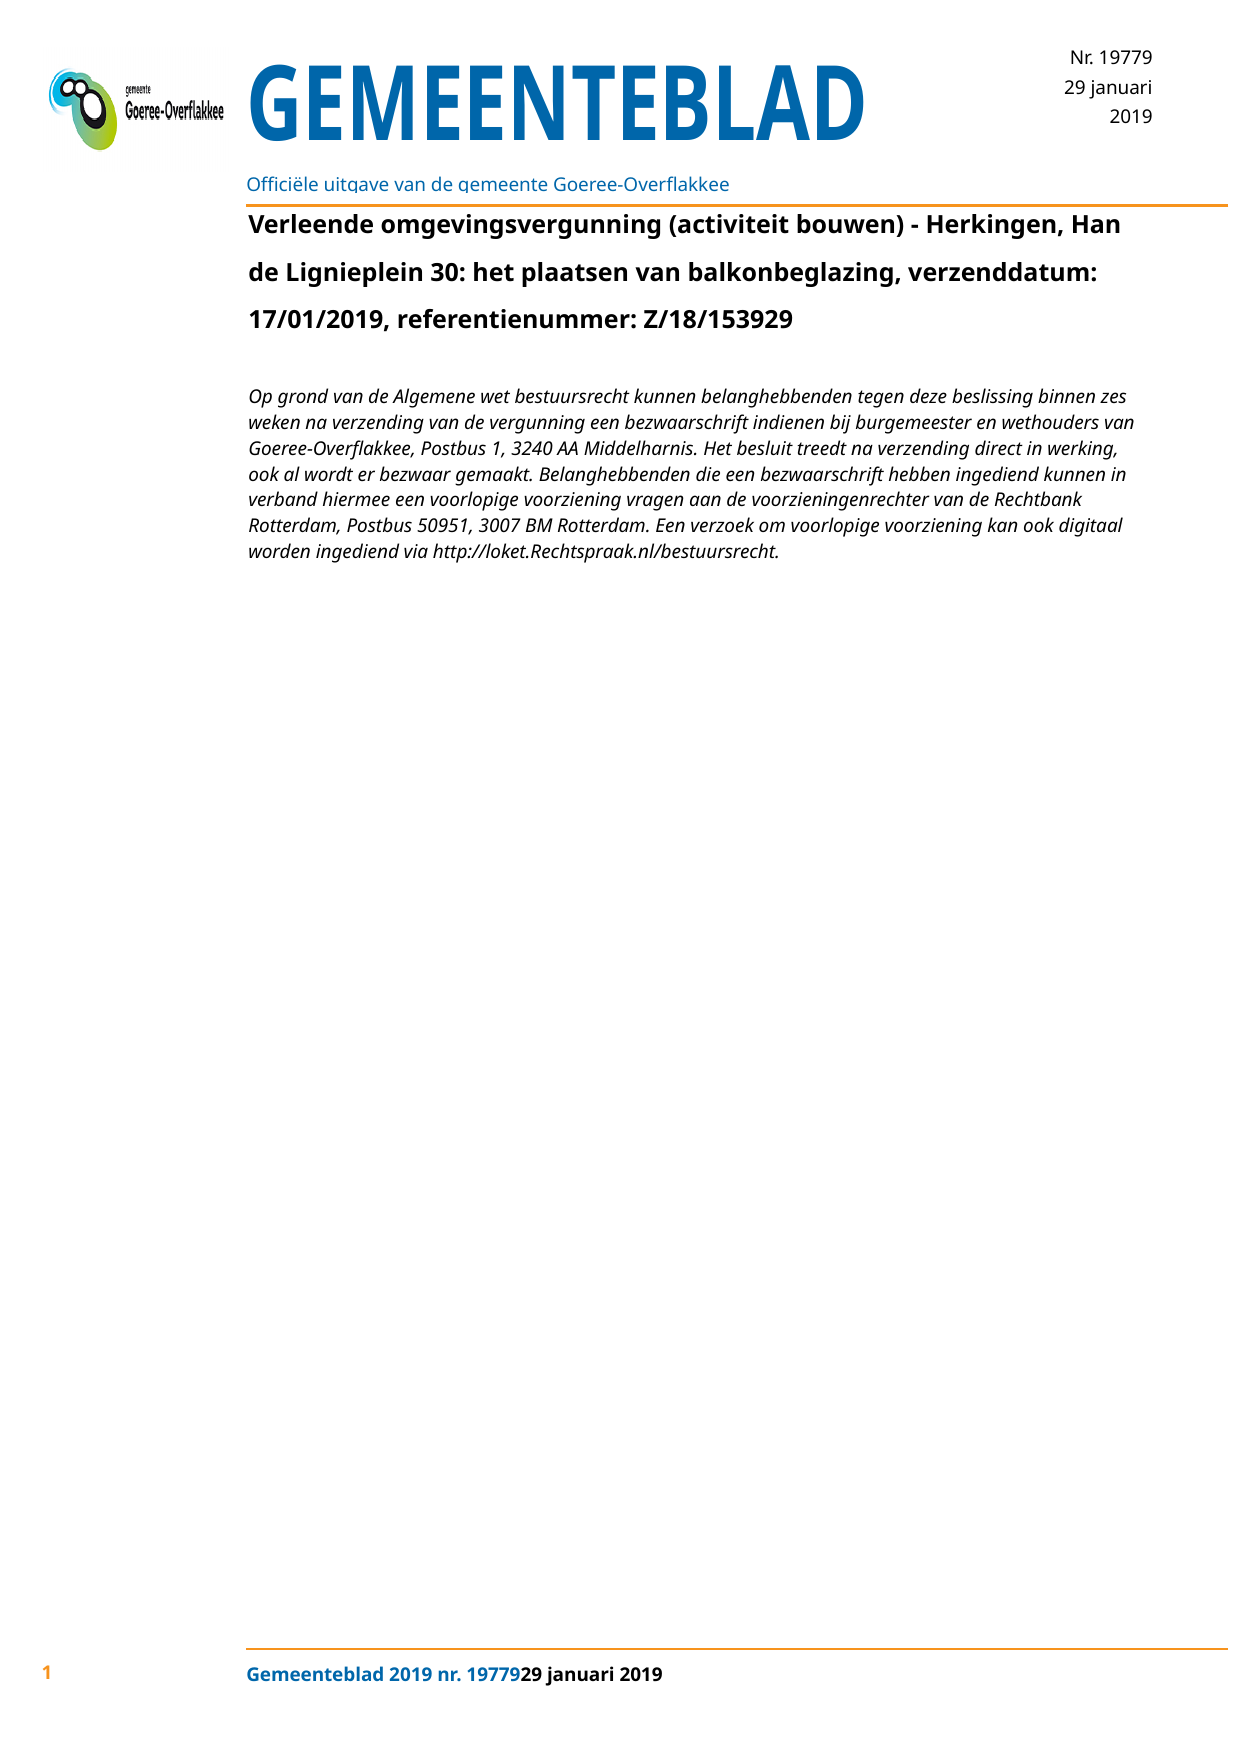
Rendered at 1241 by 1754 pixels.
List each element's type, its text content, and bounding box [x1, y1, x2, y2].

text Verleende omgevingsvergunning (activiteit bouwen) - Herkingen, Han de Lignieplein 30: het plaatsen van balkonbeglazing, verzenddatum: 17/01/2019, referentienummer: Z/18/153929 [248, 207, 1152, 336]
picture [41, 47, 231, 172]
text Op grond van de Algemene wet bestuursrecht kunnen belanghebbenden tegen deze beslissing binnen zes weken na verzending van de vergunning een bezwaarschrift indienen bij burgemeester en wethouders van Goeree-Overflakkee, Postbus 1, 3240 AA Middelharnis. Het besluit treedt na verzending direct in werking, ook al wordt er bezwaar gemaakt. Belanghebbenden die een bezwaarschrift hebben ingediend kunnen in verband hiermee een voorlopige voorziening vragen aan de voorzieningenrechter van de Rechtbank Rotterdam, Postbus 50951, 3007 BM Rotterdam. Een verzoek om voorlopige voorziening kan ook digitaal worden ingediend via http://loket.Rechtspraak.nl/bestuursrecht. [248, 384, 1152, 564]
